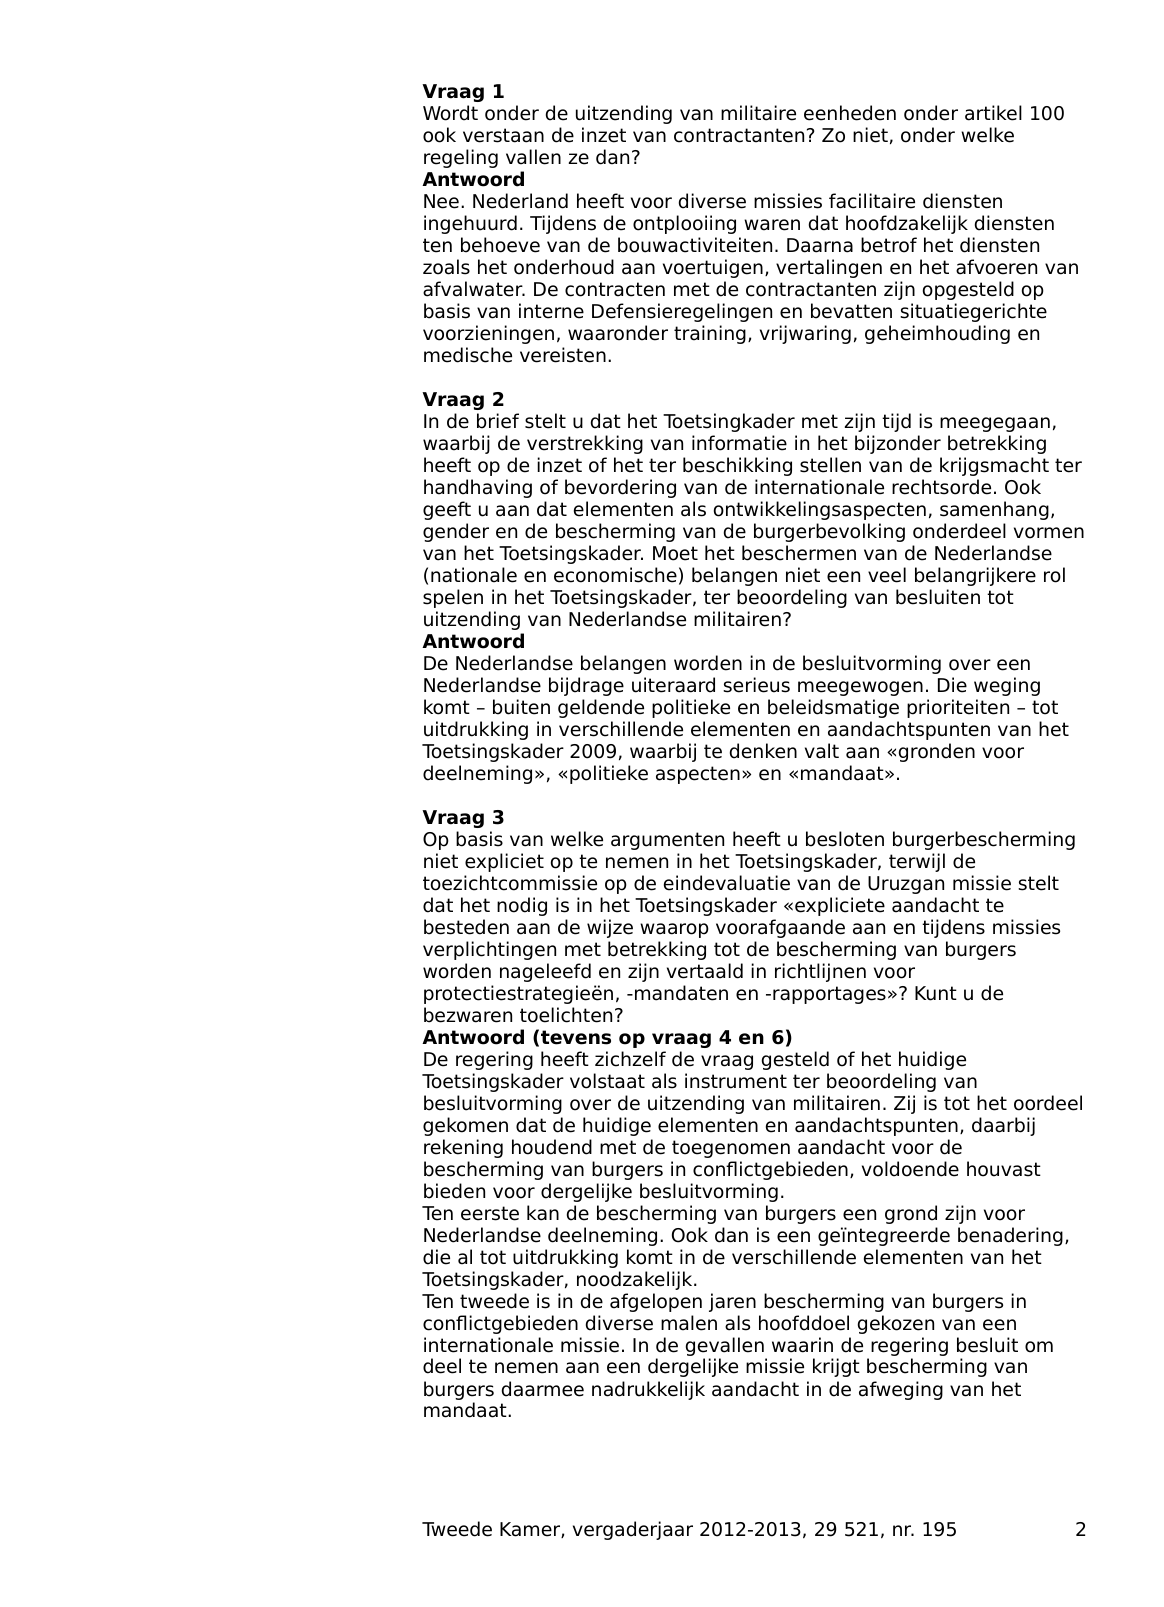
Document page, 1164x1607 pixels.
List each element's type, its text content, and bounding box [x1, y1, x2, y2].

text De Nederlandse belangen worden in de besluitvorming over een Nederlandse bijdrage uiteraard serieus meegewogen. Die weging komt – buiten geldende politieke en beleidsmatige prioriteiten – tot uitdrukking in verschillende elementen en aandachtspunten van het Toetsingskader 2009, waarbij te denken valt aan «gronden voor deelneming», «politieke aspecten» en «mandaat». [422, 653, 1087, 785]
text Antwoord (tevens op vraag 4 en 6) [422, 1027, 1087, 1049]
text Antwoord [422, 631, 1087, 653]
text Op basis van welke argumenten heeft u besloten burgerbescherming niet expliciet op te nemen in het Toetsingskader, terwijl de toezichtcommissie op de eindevaluatie van de Uruzgan missie stelt dat het nodig is in het Toetsingskader «expliciete aandacht te besteden aan de wijze waarop voorafgaande aan en tijdens missies verplichtingen met betrekking tot de bescherming van burgers worden nageleefd en zijn vertaald in richtlijnen voor protectiestrategieën, -mandaten en -rapportages»? Kunt u de bezwaren toelichten? [422, 829, 1087, 1027]
text Ten tweede is in de afgelopen jaren bescherming van burgers in conflictgebieden diverse malen als hoofddoel gekozen van een internationale missie. In de gevallen waarin de regering besluit om deel te nemen aan een dergelijke missie krijgt bescherming van burgers daarmee nadrukkelijk aandacht in de afweging van het mandaat. [422, 1291, 1087, 1422]
text Ten eerste kan de bescherming van burgers een grond zijn voor Nederlandse deelneming. Ook dan is een geïntegreerde benadering, die al tot uitdrukking komt in de verschillende elementen van het Toetsingskader, noodzakelijk. [422, 1203, 1087, 1291]
text De regering heeft zichzelf de vraag gesteld of het huidige Toetsingskader volstaat als instrument ter beoordeling van besluitvorming over de uitzending van militairen. Zij is tot het oordeel gekomen dat de huidige elementen en aandachtspunten, daarbij rekening houdend met de toegenomen aandacht voor de bescherming van burgers in conflictgebieden, voldoende houvast bieden voor dergelijke besluitvorming. [422, 1049, 1087, 1203]
text Nee. Nederland heeft voor diverse missies facilitaire diensten ingehuurd. Tijdens de ontplooiing waren dat hoofdzakelijk diensten ten behoeve van de bouwactiviteiten. Daarna betrof het diensten zoals het onderhoud aan voertuigen, vertalingen en het afvoeren van afvalwater. De contracten met de contractanten zijn opgesteld op basis van interne Defensieregelingen en bevatten situatiegerichte voorzieningen, waaronder training, vrijwaring, geheimhouding en medische vereisten. [422, 191, 1087, 367]
text Vraag 2 [422, 389, 1087, 411]
text Vraag 3 [422, 807, 1087, 829]
text Wordt onder de uitzending van militaire eenheden onder artikel 100 ook verstaan de inzet van contractanten? Zo niet, onder welke regeling vallen ze dan? [422, 103, 1087, 169]
text Vraag 1 [422, 81, 1087, 103]
text Antwoord [422, 169, 1087, 191]
text In de brief stelt u dat het Toetsingkader met zijn tijd is meegegaan, waarbij de verstrekking van informatie in het bijzonder betrekking heeft op de inzet of het ter beschikking stellen van de krijgsmacht ter handhaving of bevordering van de internationale rechtsorde. Ook geeft u aan dat elementen als ontwikkelingsaspecten, samenhang, gender en de bescherming van de burgerbevolking onderdeel vormen van het Toetsingskader. Moet het beschermen van de Nederlandse (nationale en economische) belangen niet een veel belangrijkere rol spelen in het Toetsingskader, ter beoordeling van besluiten tot uitzending van Nederlandse militairen? [422, 411, 1087, 631]
